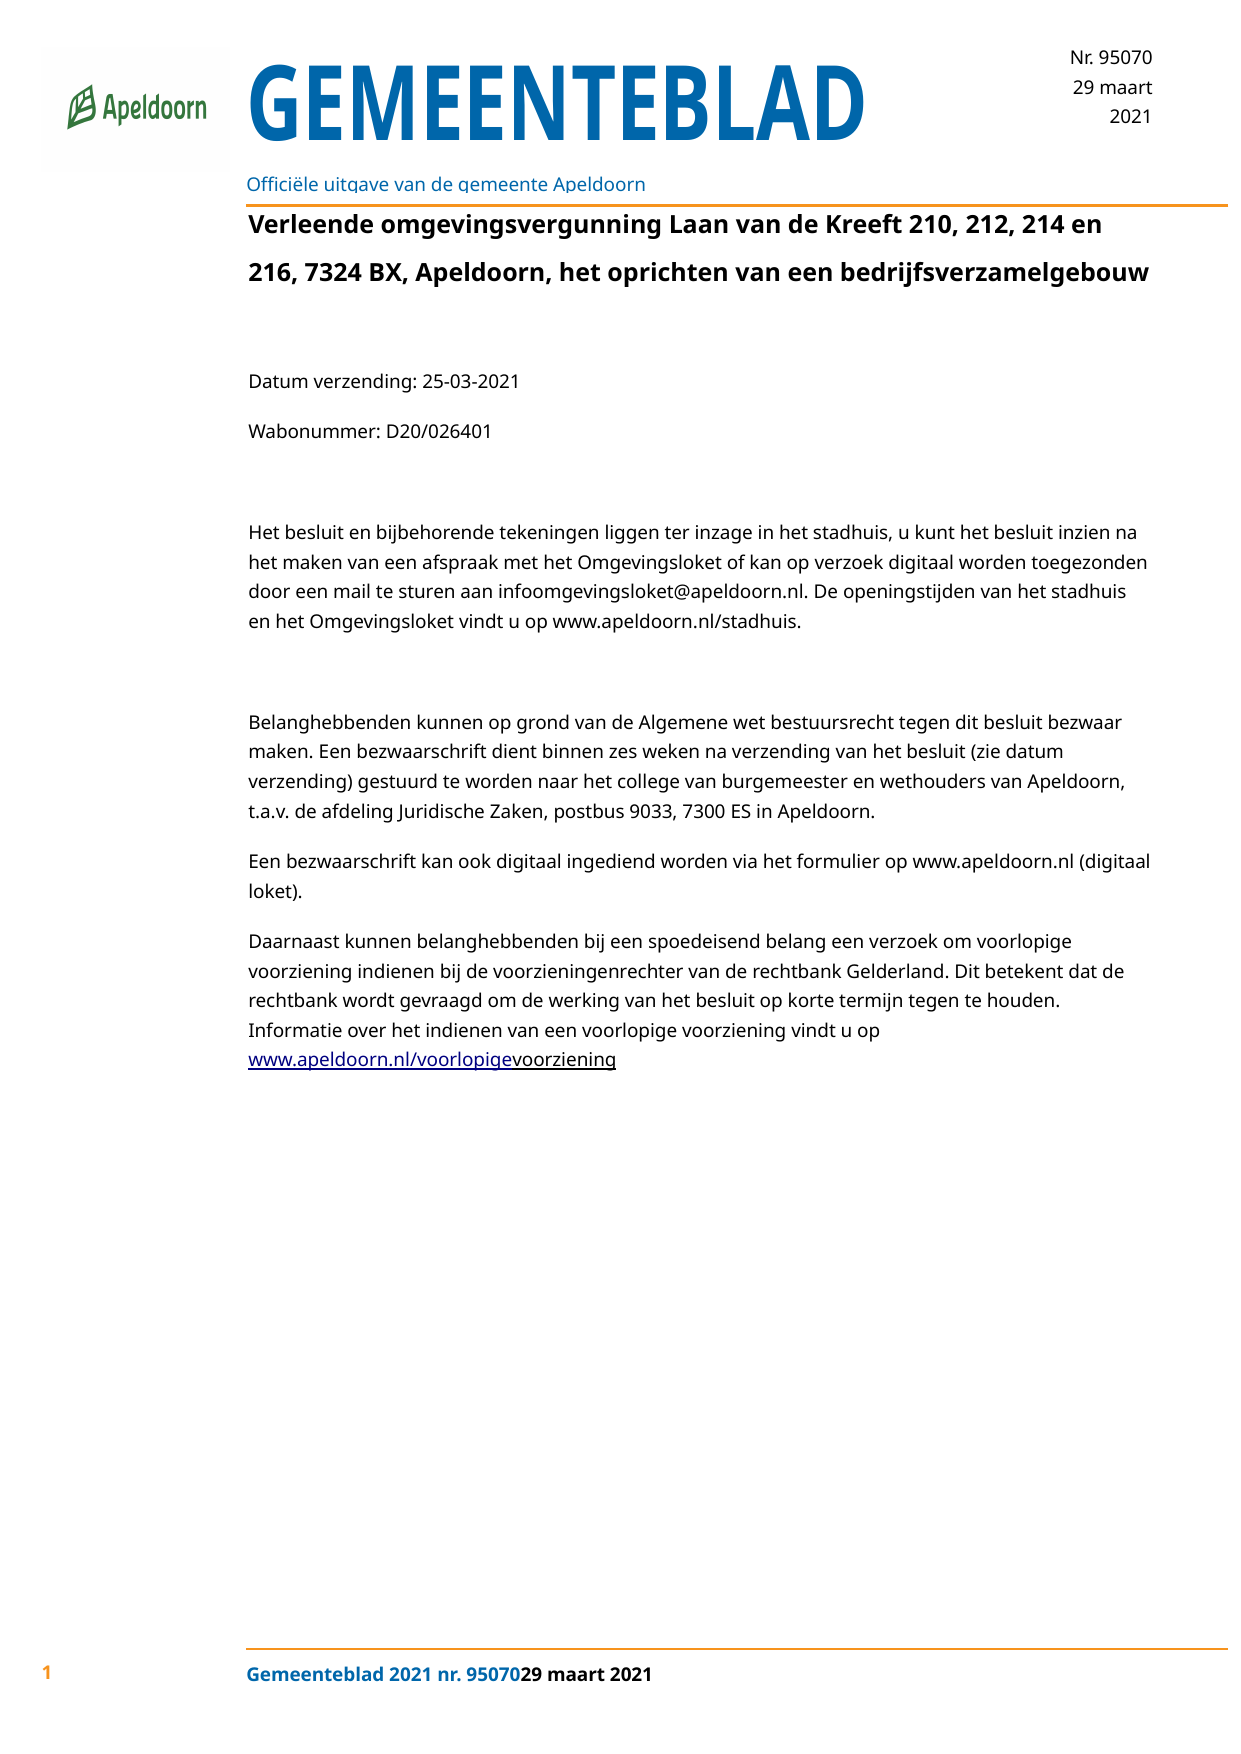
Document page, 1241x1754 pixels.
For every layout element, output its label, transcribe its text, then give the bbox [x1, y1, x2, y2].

text Daarnaast kunnen belanghebbenden bij een spoedeisend belang een verzoek om voorlopige voorziening indienen bij de voorzieningenrechter van de rechtbank Gelderland. Dit betekent dat de rechtbank wordt gevraagd om de werking van het besluit op korte termijn tegen te houden. Informatie over het indienen van een voorlopige voorziening vindt u op www.apeldoorn.nl/voorlopigevoorziening [248, 928, 1152, 1072]
text Belanghebbenden kunnen op grond van de Algemene wet bestuursrecht tegen dit besluit bezwaar maken. Een bezwaarschrift dient binnen zes weken na verzending van het besluit (zie datum verzending) gestuurd te worden naar het college van burgemeester en wethouders van Apeldoorn, t.a.v. de afdeling Juridische Zaken, postbus 9033, 7300 ES in Apeldoorn. [248, 709, 1152, 824]
text Een bezwaarschrift kan ook digitaal ingediend worden via het formulier op www.apeldoorn.nl (digitaal loket). [248, 848, 1152, 904]
text Datum verzending: 25-03-2021 [248, 368, 1152, 394]
picture [41, 47, 231, 172]
text Het besluit en bijbehorende tekeningen liggen ter inzage in het stadhuis, u kunt het besluit inzien na het maken van een afspraak met het Omgevingsloket of kan op verzoek digitaal worden toegezonden door een mail te sturen aan infoomgevingsloket@apeldoorn.nl. De openingstijden van het stadhuis en het Omgevingsloket vindt u op www.apeldoorn.nl/stadhuis. [248, 519, 1152, 634]
text Verleende omgevingsvergunning Laan van de Kreeft 210, 212, 214 en 216, 7324 BX, Apeldoorn, het oprichten van een bedrijfsverzamelgebouw [248, 207, 1152, 288]
text Wabonummer: D20/026401 [248, 419, 1152, 444]
